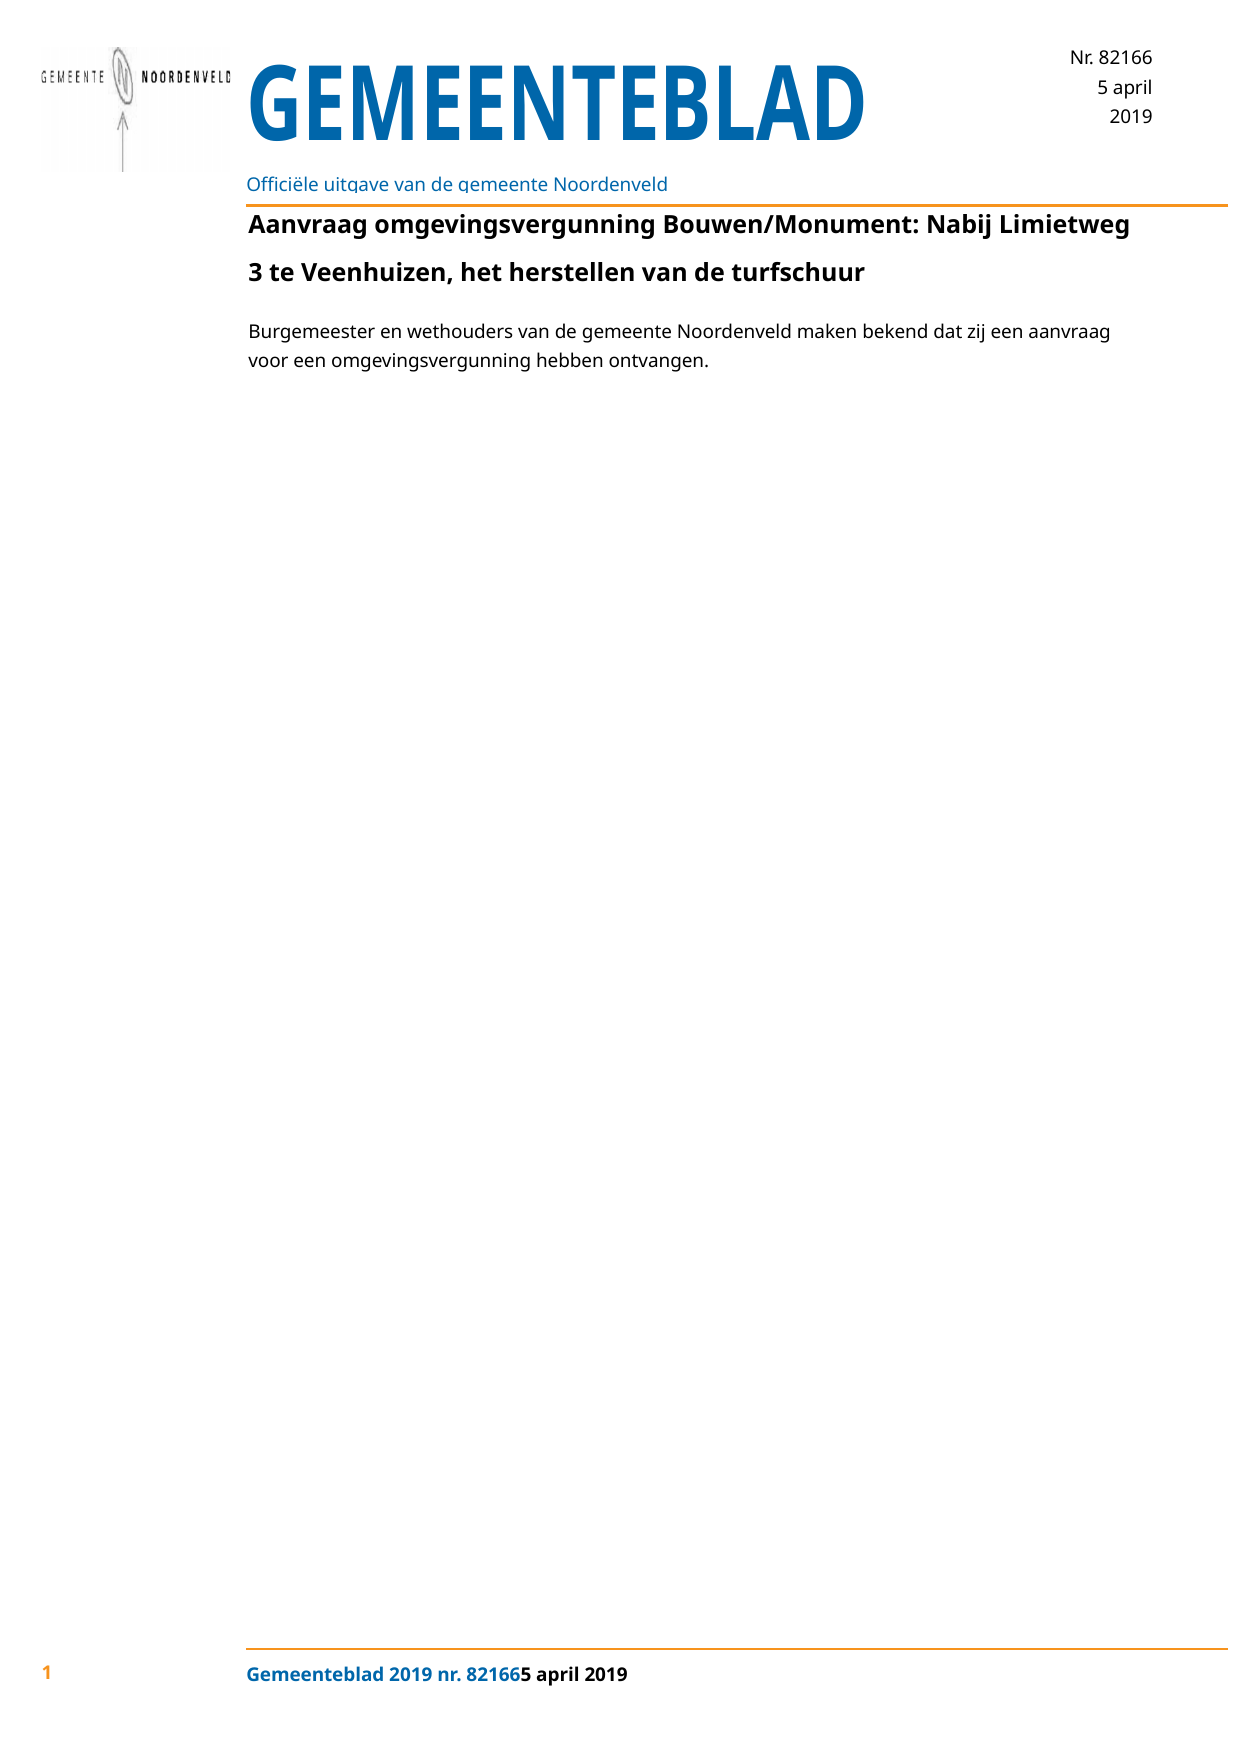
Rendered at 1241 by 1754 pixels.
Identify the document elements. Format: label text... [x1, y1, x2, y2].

picture [41, 47, 231, 172]
text Burgemeester en wethouders van de gemeente Noordenveld maken bekend dat zij een aanvraag voor een omgevingsvergunning hebben ontvangen. [248, 318, 1152, 373]
text Aanvraag omgevingsvergunning Bouwen/Monument: Nabij Limietweg 3 te Veenhuizen, het herstellen van de turfschuur [248, 207, 1152, 288]
